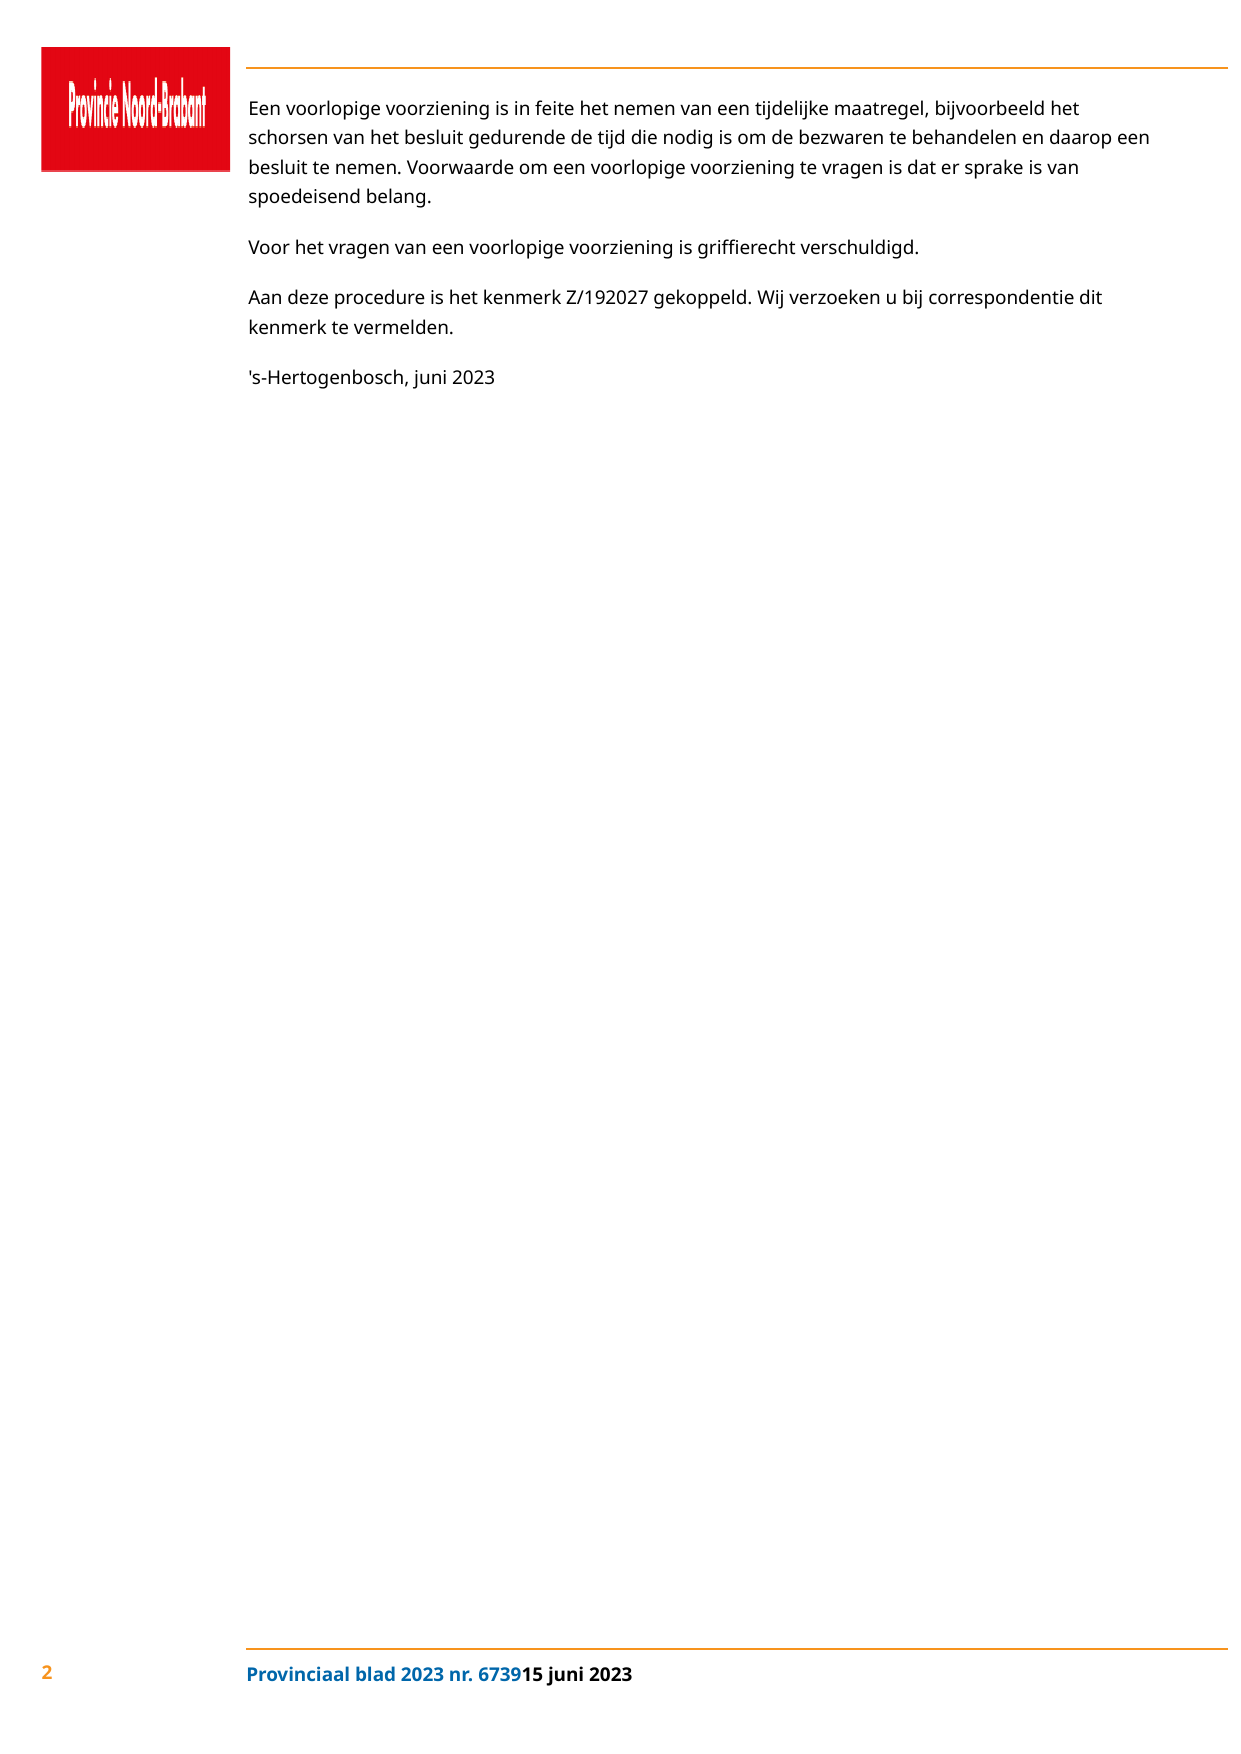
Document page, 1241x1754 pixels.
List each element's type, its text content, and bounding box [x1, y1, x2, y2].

text Aan deze procedure is het kenmerk Z/192027 gekoppeld. Wij verzoeken u bij correspondentie dit kenmerk te vermelden. [248, 284, 1152, 340]
picture [41, 47, 231, 172]
text 's-Hertogenbosch, juni 2023 [248, 364, 1152, 390]
text Voor het vragen van een voorlopige voorziening is griffierecht verschuldigd. [248, 234, 1152, 260]
text Een voorlopige voorziening is in feite het nemen van een tijdelijke maatregel, bijvoorbeeld het schorsen van het besluit gedurende de tijd die nodig is om de bezwaren te behandelen en daarop een besluit te nemen. Voorwaarde om een voorlopige voorziening te vragen is dat er sprake is van spoedeisend belang. [248, 95, 1152, 209]
